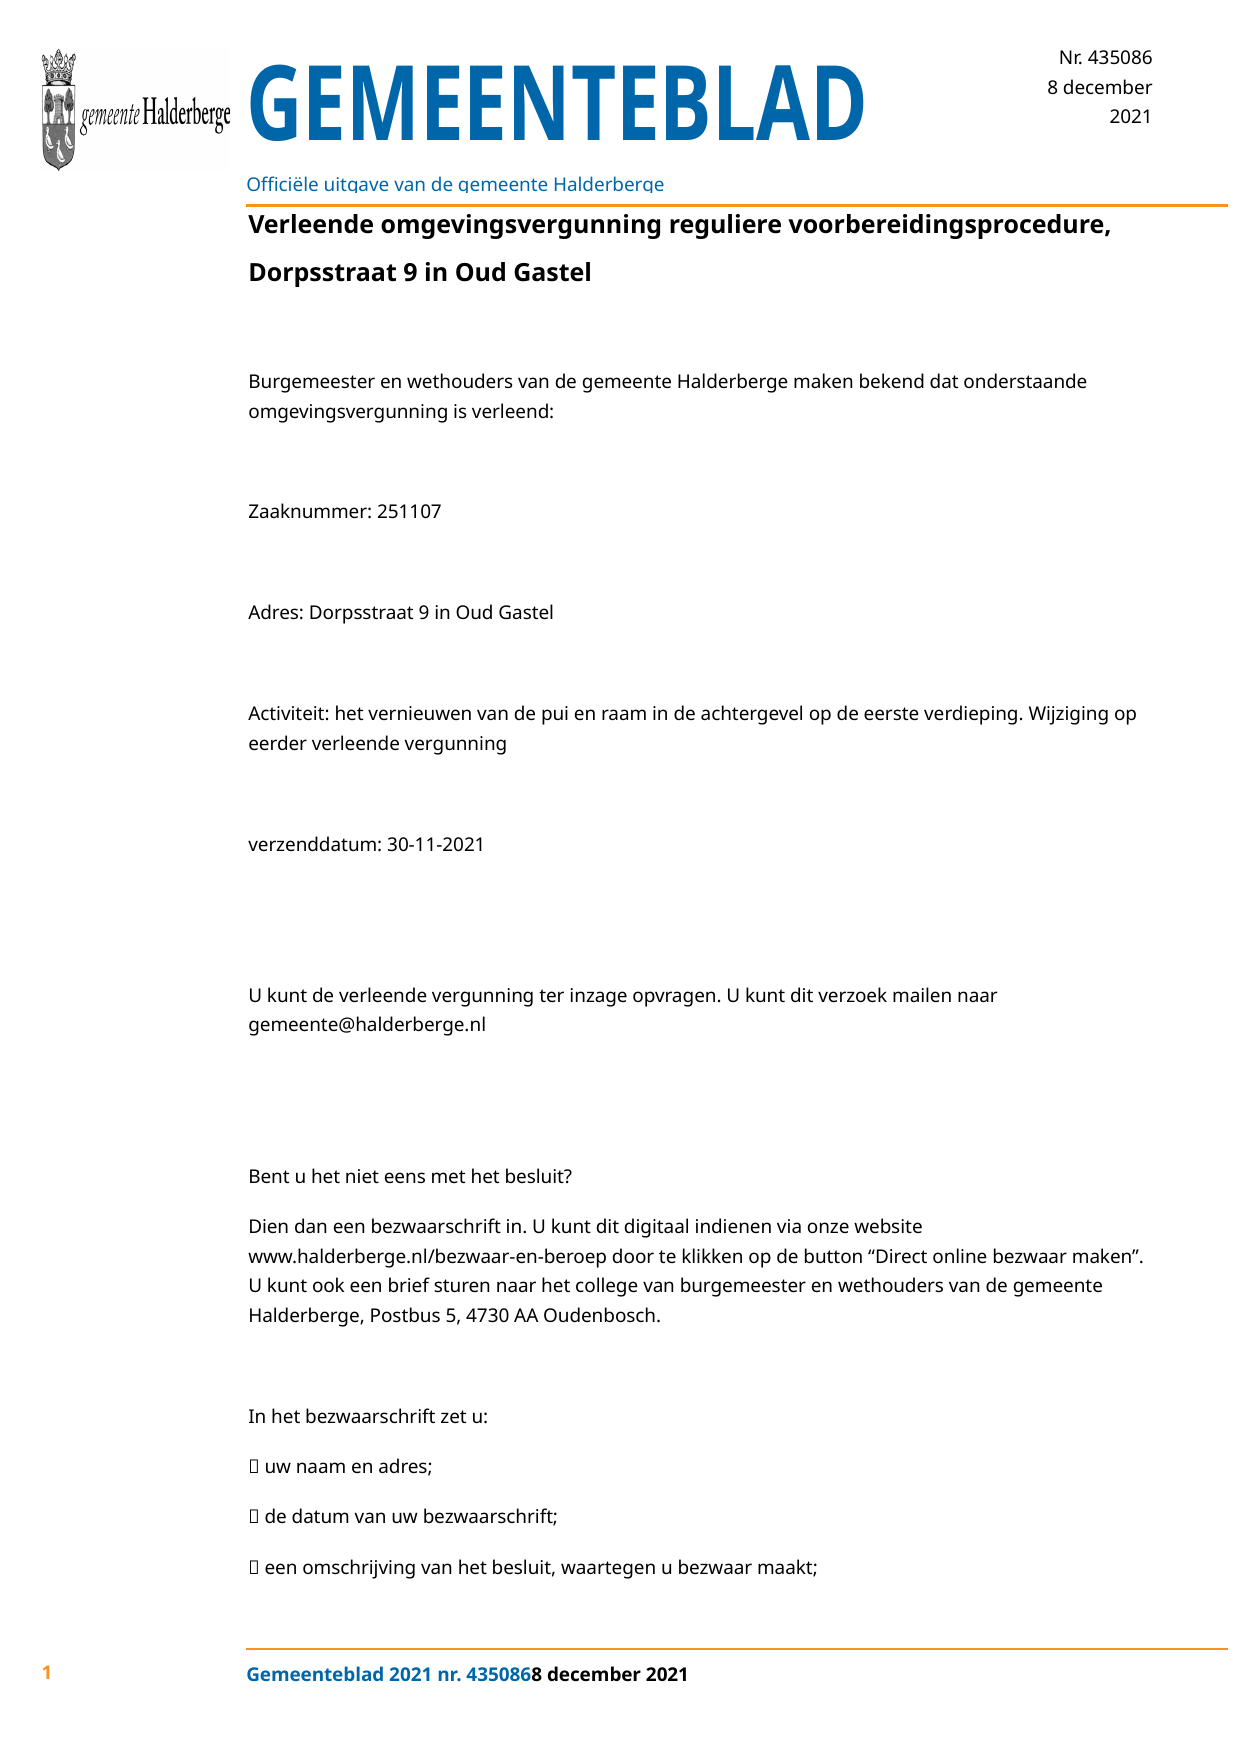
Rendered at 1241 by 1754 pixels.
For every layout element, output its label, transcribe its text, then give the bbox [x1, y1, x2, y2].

text Bent u het niet eens met het besluit? [248, 1163, 1152, 1189]
text Zaaknummer: 251107 [248, 499, 1152, 524]
text  uw naam en adres; [248, 1453, 1152, 1479]
text Verleende omgevingsvergunning reguliere voorbereidingsprocedure, Dorpsstraat 9 in Oud Gastel [248, 207, 1152, 288]
text  een omschrijving van het besluit, waartegen u bezwaar maakt; [248, 1554, 1152, 1580]
text Burgemeester en wethouders van de gemeente Halderberge maken bekend dat onderstaande omgevingsvergunning is verleend: [248, 368, 1152, 424]
text In het bezwaarschrift zet u: [248, 1403, 1152, 1429]
text Adres: Dorpsstraat 9 in Oud Gastel [248, 599, 1152, 625]
text U kunt de verleende vergunning ter inzage opvragen. U kunt dit verzoek mailen naar gemeente@halderberge.nl [248, 982, 1152, 1037]
text  de datum van uw bezwaarschrift; [248, 1504, 1152, 1529]
picture [41, 47, 231, 172]
text verzenddatum: 30-11-2021 [248, 831, 1152, 857]
text Dien dan een bezwaarschrift in. U kunt dit digitaal indienen via onze website www.halderberge.nl/bezwaar-en-beroep door te klikken op de button “Direct online bezwaar maken”. U kunt ook een brief sturen naar het college van burgemeester en wethouders van de gemeente Halderberge, Postbus 5, 4730 AA Oudenbosch. [248, 1213, 1152, 1328]
text Activiteit: het vernieuwen van de pui en raam in de achtergevel op de eerste verdieping. Wijziging op eerder verleende vergunning [248, 700, 1152, 756]
